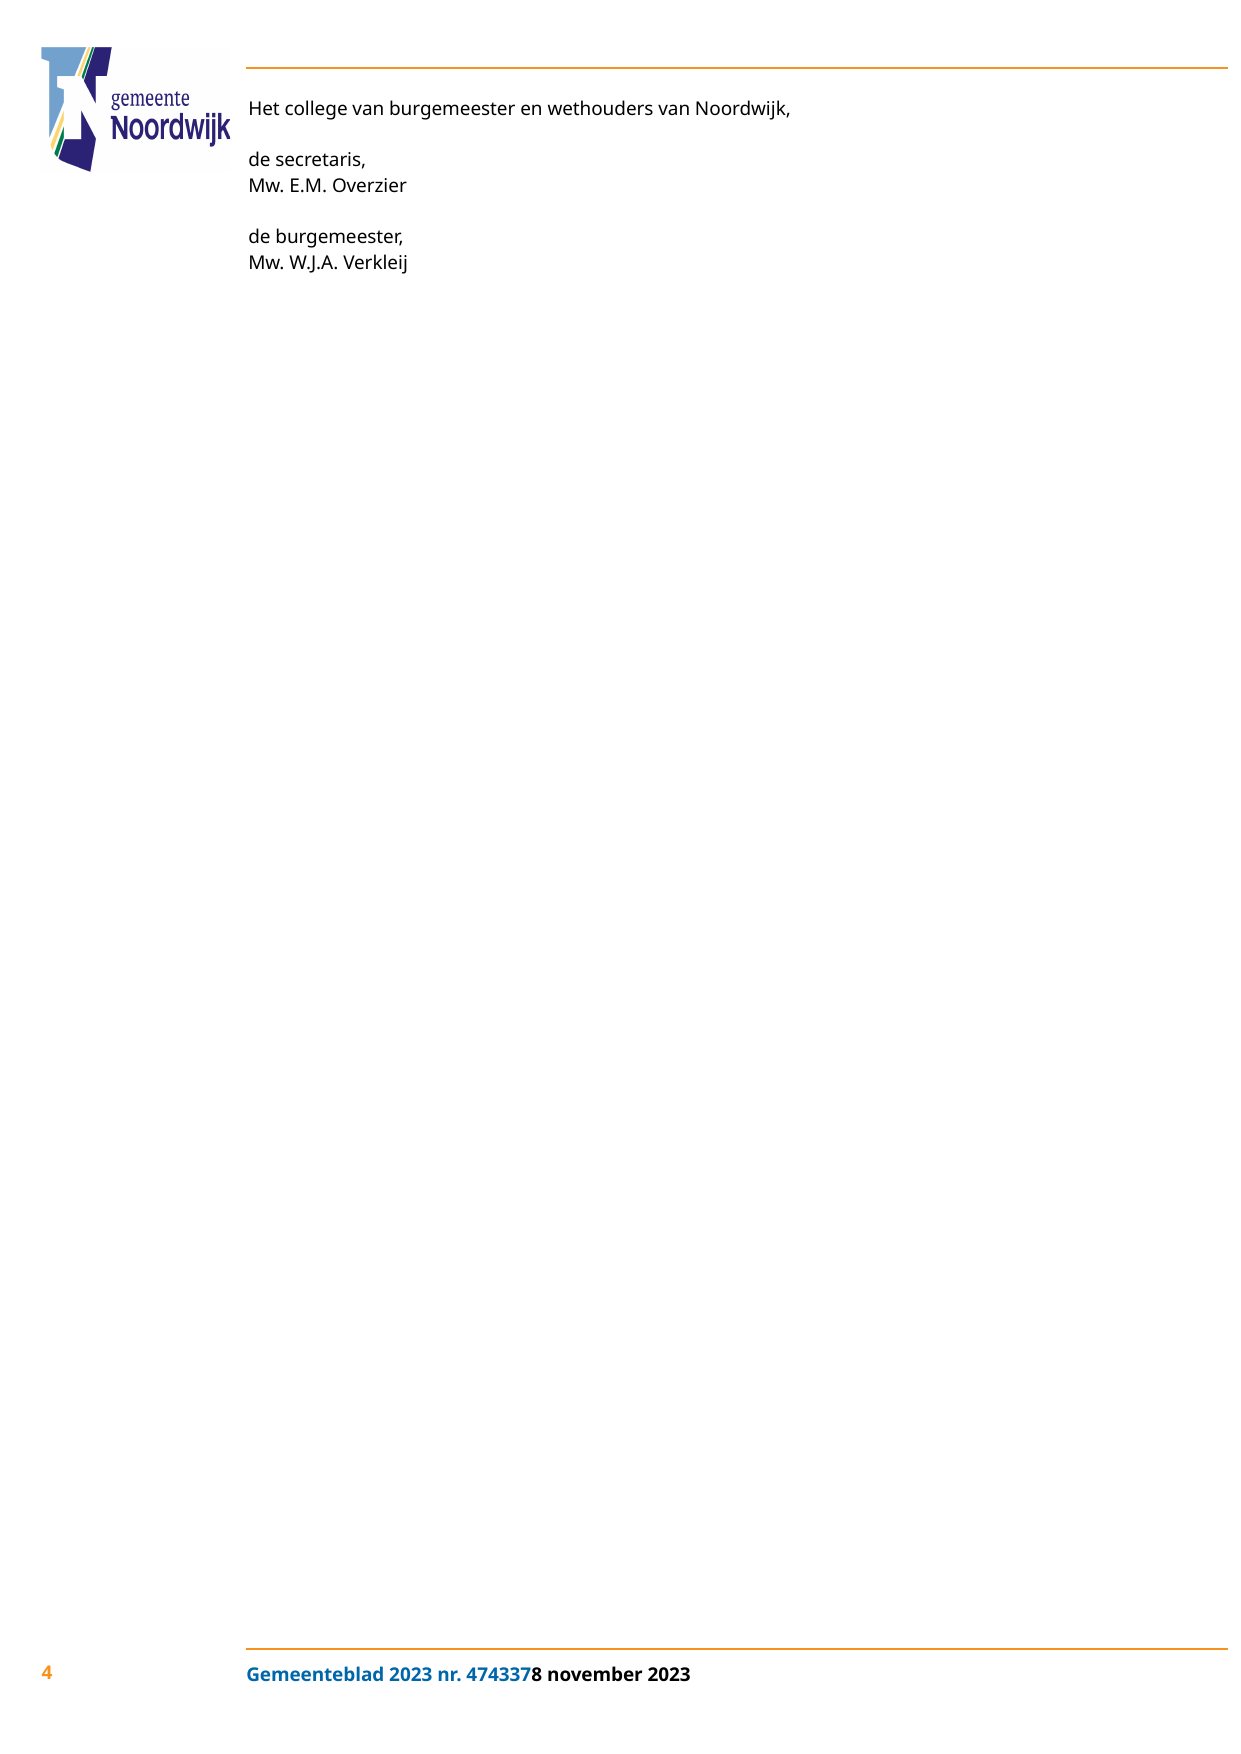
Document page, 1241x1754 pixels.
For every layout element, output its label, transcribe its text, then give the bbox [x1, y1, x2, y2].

text Mw. E.M. Overzier [248, 172, 1152, 198]
text de secretaris, [248, 146, 1152, 172]
picture [41, 47, 231, 172]
text de burgemeester, [248, 223, 1152, 249]
text Mw. W.J.A. Verkleij [248, 249, 1152, 275]
text Het college van burgemeester en wethouders van Noordwijk, [248, 95, 1152, 121]
